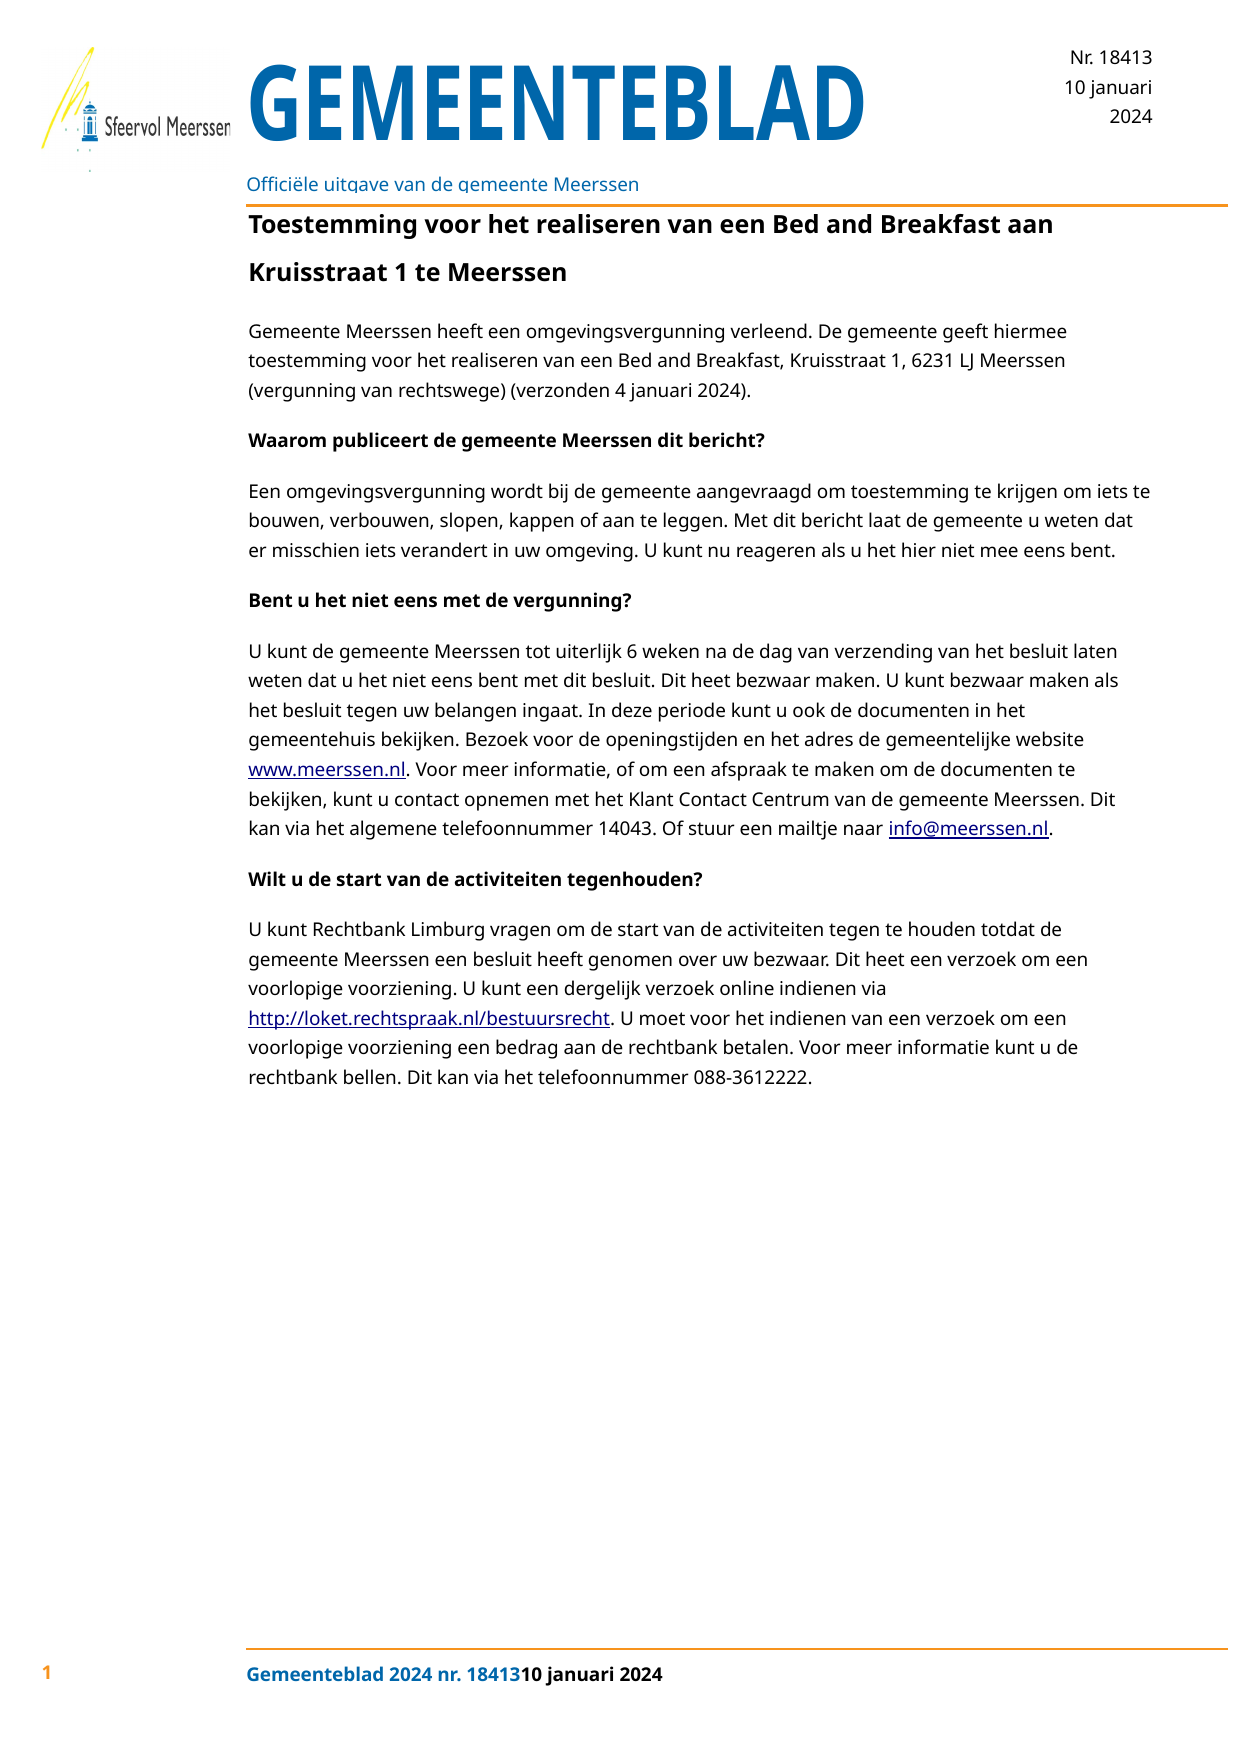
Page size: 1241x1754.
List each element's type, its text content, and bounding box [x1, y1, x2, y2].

text Waarom publiceert de gemeente Meerssen dit bericht? [248, 427, 1152, 453]
text Een omgevingsvergunning wordt bij de gemeente aangevraagd om toestemming te krijgen om iets te bouwen, verbouwen, slopen, kappen of aan te leggen. Met dit bericht laat de gemeente u weten dat er misschien iets verandert in uw omgeving. U kunt nu reageren als u het hier niet mee eens bent. [248, 478, 1152, 563]
text Toestemming voor het realiseren van een Bed and Breakfast aan Kruisstraat 1 te Meerssen [248, 207, 1152, 288]
picture [41, 47, 231, 172]
text Gemeente Meerssen heeft een omgevingsvergunning verleend. De gemeente geeft hiermee toestemming voor het realiseren van een Bed and Breakfast, Kruisstraat 1, 6231 LJ Meerssen (vergunning van rechtswege) (verzonden 4 januari 2024). [248, 318, 1152, 403]
text Wilt u de start van de activiteiten tegenhouden? [248, 866, 1152, 892]
text Bent u het niet eens met de vergunning? [248, 587, 1152, 613]
text U kunt Rechtbank Limburg vragen om de start van de activiteiten tegen te houden totdat de gemeente Meerssen een besluit heeft genomen over uw bezwaar. Dit heet een verzoek om een voorlopige voorziening. U kunt een dergelijk verzoek online indienen via http://loket.rechtspraak.nl/bestuursrecht. U moet voor het indienen van een verzoek om een voorlopige voorziening een bedrag aan de rechtbank betalen. Voor meer informatie kunt u de rechtbank bellen. Dit kan via het telefoonnummer 088-3612222. [248, 916, 1152, 1090]
text U kunt de gemeente Meerssen tot uiterlijk 6 weken na de dag van verzending van het besluit laten weten dat u het niet eens bent met dit besluit. Dit heet bezwaar maken. U kunt bezwaar maken als het besluit tegen uw belangen ingaat. In deze periode kunt u ook de documenten in het gemeentehuis bekijken. Bezoek voor de openingstijden en het adres de gemeentelijke website www.meerssen.nl. Voor meer informatie, of om een afspraak te maken om de documenten te bekijken, kunt u contact opnemen met het Klant Contact Centrum van de gemeente Meerssen. Dit kan via het algemene telefoonnummer 14043. Of stuur een mailtje naar info@meerssen.nl. [248, 638, 1152, 841]
